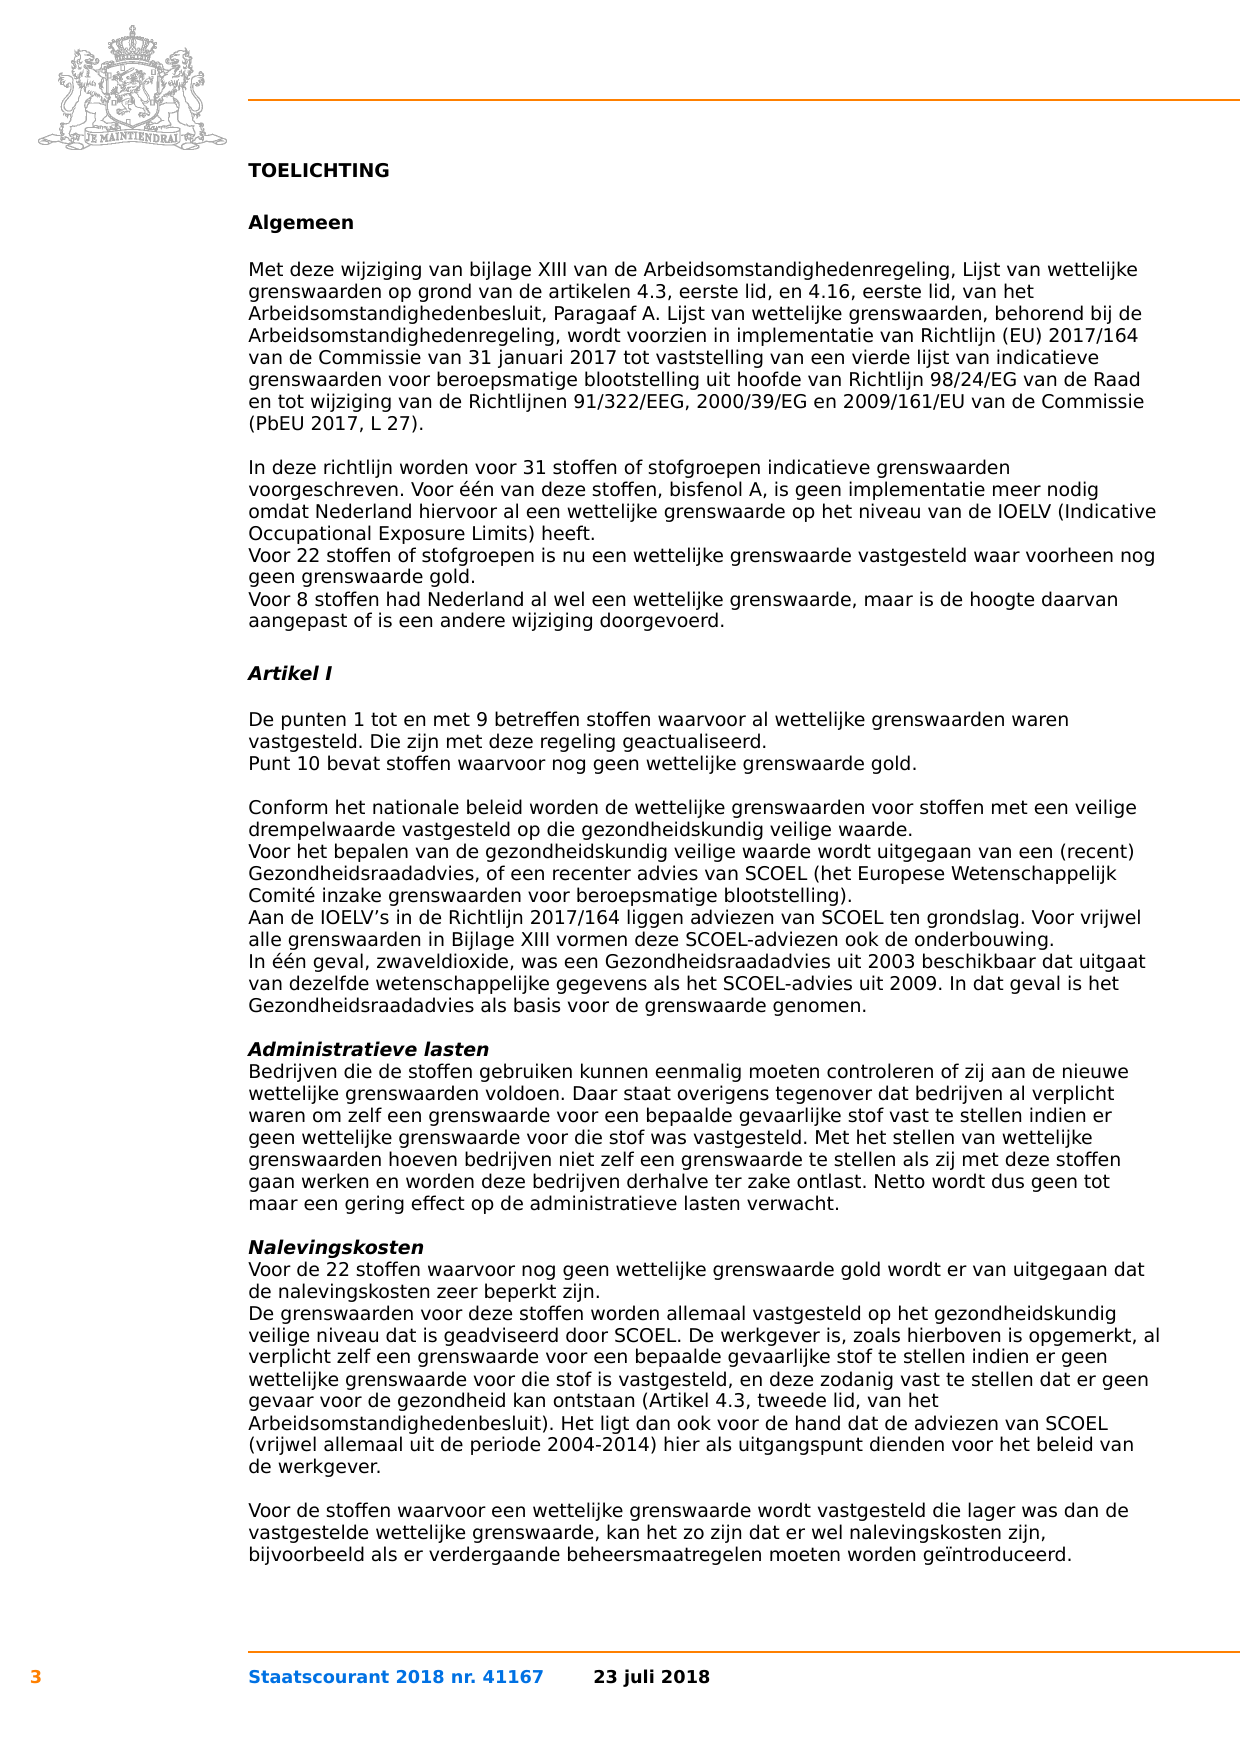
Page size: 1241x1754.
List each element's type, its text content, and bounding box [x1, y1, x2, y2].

text De punten 1 tot en met 9 betreffen stoffen waarvoor al wettelijke grenswaarden waren vastgesteld. Die zijn met deze regeling geactualiseerd. [248, 709, 1163, 753]
subtitle TOELICHTING [248, 160, 1163, 182]
text Punt 10 bevat stoffen waarvoor nog geen wettelijke grenswaarde gold. [248, 753, 1163, 775]
text Voor de 22 stoffen waarvoor nog geen wettelijke grenswaarde gold wordt er van uitgegaan dat de nalevingskosten zeer beperkt zijn. [248, 1258, 1163, 1302]
text Administratieve lasten [248, 1039, 1163, 1061]
text Conform het nationale beleid worden de wettelijke grenswaarden voor stoffen met een veilige drempelwaarde vastgesteld op die gezondheidskundig veilige waarde. [248, 797, 1163, 841]
text In één geval, zwaveldioxide, was een Gezondheidsraadadvies uit 2003 beschikbaar dat uitgaat van dezelfde wetenschappelijke gegevens als het SCOEL-advies uit 2009. In dat geval is het Gezondheidsraadadvies als basis voor de grenswaarde genomen. [248, 951, 1163, 1017]
text Voor 8 stoffen had Nederland al wel een wettelijke grenswaarde, maar is de hoogte daarvan aangepast of is een andere wijziging doorgevoerd. [248, 588, 1163, 632]
text De grenswaarden voor deze stoffen worden allemaal vastgesteld op het gezondheidskundig veilige niveau dat is geadviseerd door SCOEL. De werkgever is, zoals hierboven is opgemerkt, al verplicht zelf een grenswaarde voor een bepaalde gevaarlijke stof te stellen indien er geen wettelijke grenswaarde voor die stof is vastgesteld, en deze zodanig vast te stellen dat er geen gevaar voor de gezondheid kan ontstaan (Artikel 4.3, tweede lid, van het Arbeidsomstandighedenbesluit). Het ligt dan ook voor de hand dat de adviezen van SCOEL (vrijwel allemaal uit de periode 2004-2014) hier als uitgangspunt dienden voor het beleid van de werkgever. [248, 1302, 1163, 1478]
subtitle Artikel I [248, 662, 1163, 684]
text Voor de stoffen waarvoor een wettelijke grenswaarde wordt vastgesteld die lager was dan de vastgestelde wettelijke grenswaarde, kan het zo zijn dat er wel nalevingskosten zijn, bijvoorbeeld als er verdergaande beheersmaatregelen moeten worden geïntroduceerd. [248, 1500, 1163, 1566]
text Met deze wijziging van bijlage XIII van de Arbeidsomstandighedenregeling, Lijst van wettelijke grenswaarden op grond van de artikelen 4.3, eerste lid, en 4.16, eerste lid, van het Arbeidsomstandighedenbesluit, Paragaaf A. Lijst van wettelijke grenswaarden, behorend bij de Arbeidsomstandighedenregeling, wordt voorzien in implementatie van Richtlijn (EU) 2017/164 van de Commissie van 31 januari 2017 tot vaststelling van een vierde lijst van indicatieve grenswaarden voor beroepsmatige blootstelling uit hoofde van Richtlijn 98/24/EG van de Raad en tot wijziging van de Richtlijnen 91/322/EEG, 2000/39/EG en 2009/161/EU van de Commissie (PbEU 2017, L 27). [248, 259, 1163, 435]
text Nalevingskosten [248, 1237, 1163, 1258]
text Voor het bepalen van de gezondheidskundig veilige waarde wordt uitgegaan van een (recent) Gezondheidsraadadvies, of een recenter advies van SCOEL (het Europese Wetenschappelijk Comité inzake grenswaarden voor beroepsmatige blootstelling). [248, 841, 1163, 907]
text Aan de IOELV’s in de Richtlijn 2017/164 liggen adviezen van SCOEL ten grondslag. Voor vrijwel alle grenswaarden in Bijlage XIII vormen deze SCOEL-adviezen ook de onderbouwing. [248, 907, 1163, 951]
picture [38, 25, 227, 150]
text Voor 22 stoffen of stofgroepen is nu een wettelijke grenswaarde vastgesteld waar voorheen nog geen grenswaarde gold. [248, 544, 1163, 588]
subtitle Algemeen [248, 212, 1163, 234]
text In deze richtlijn worden voor 31 stoffen of stofgroepen indicatieve grenswaarden voorgeschreven. Voor één van deze stoffen, bisfenol A, is geen implementatie meer nodig omdat Nederland hiervoor al een wettelijke grenswaarde op het niveau van de IOELV (Indicative Occupational Exposure Limits) heeft. [248, 457, 1163, 544]
text Bedrijven die de stoffen gebruiken kunnen eenmalig moeten controleren of zij aan de nieuwe wettelijke grenswaarden voldoen. Daar staat overigens tegenover dat bedrijven al verplicht waren om zelf een grenswaarde voor een bepaalde gevaarlijke stof vast te stellen indien er geen wettelijke grenswaarde voor die stof was vastgesteld. Met het stellen van wettelijke grenswaarden hoeven bedrijven niet zelf een grenswaarde te stellen als zij met deze stoffen gaan werken en worden deze bedrijven derhalve ter zake ontlast. Netto wordt dus geen tot maar een gering effect op de administratieve lasten verwacht. [248, 1061, 1163, 1215]
